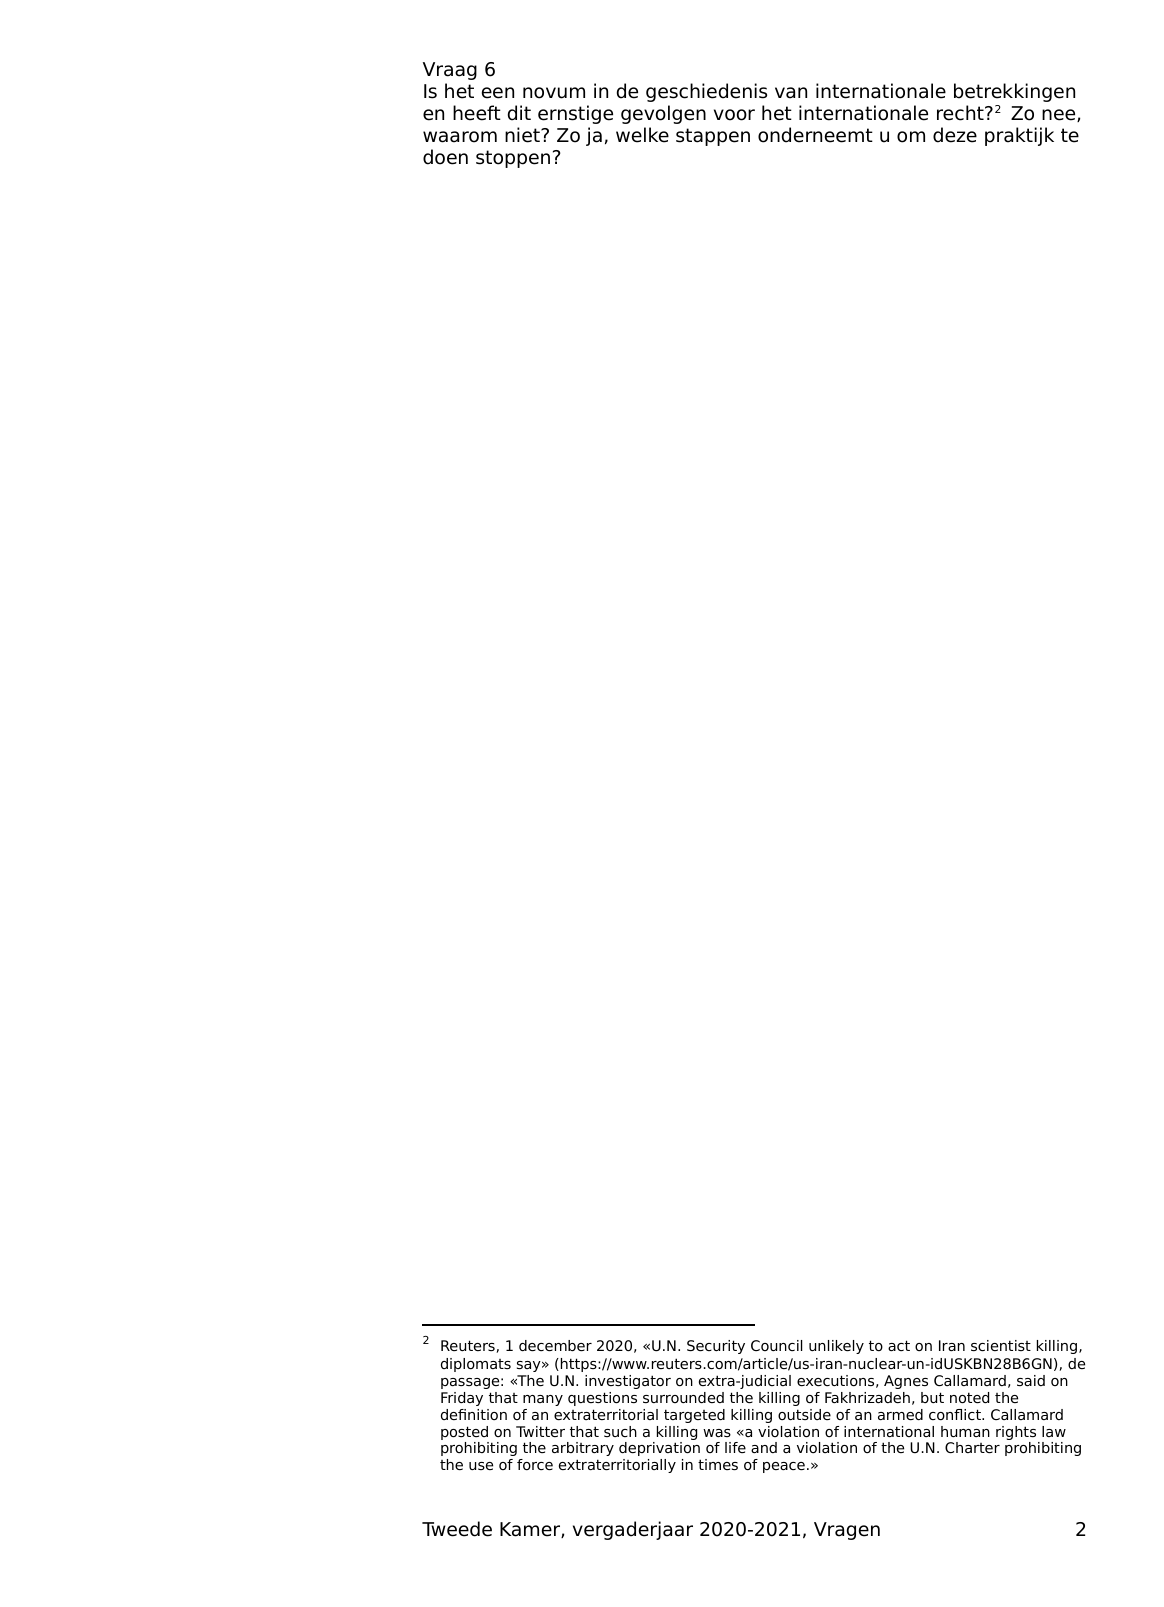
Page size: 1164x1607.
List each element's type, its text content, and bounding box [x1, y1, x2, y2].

text Is het een novum in de geschiedenis van internationale betrekkingen en heeft dit ernstige gevolgen voor het internationale recht? Zo nee, waarom niet? Zo ja, welke stappen onderneemt u om deze praktijk te doen stoppen? [422, 81, 1087, 169]
text Reuters, 1 december 2020, «U.N. Security Council unlikely to act on Iran scientist killing, diplomats say» (https://www.reuters.com/article/us-iran-nuclear-un-idUSKBN28B6GN), de passage: «The U.N. investigator on extra-judicial executions, Agnes Callamard, said on Friday that many questions surrounded the killing of Fakhrizadeh, but noted the definition of an extraterritorial targeted killing outside of an armed conflict. Callamard posted on Twitter that such a killing was «a violation of international human rights law prohibiting the arbitrary deprivation of life and a violation of the U.N. Charter prohibiting the use of force extraterritorially in times of peace.» [422, 1334, 1087, 1474]
text Vraag 6 [422, 59, 1087, 81]
